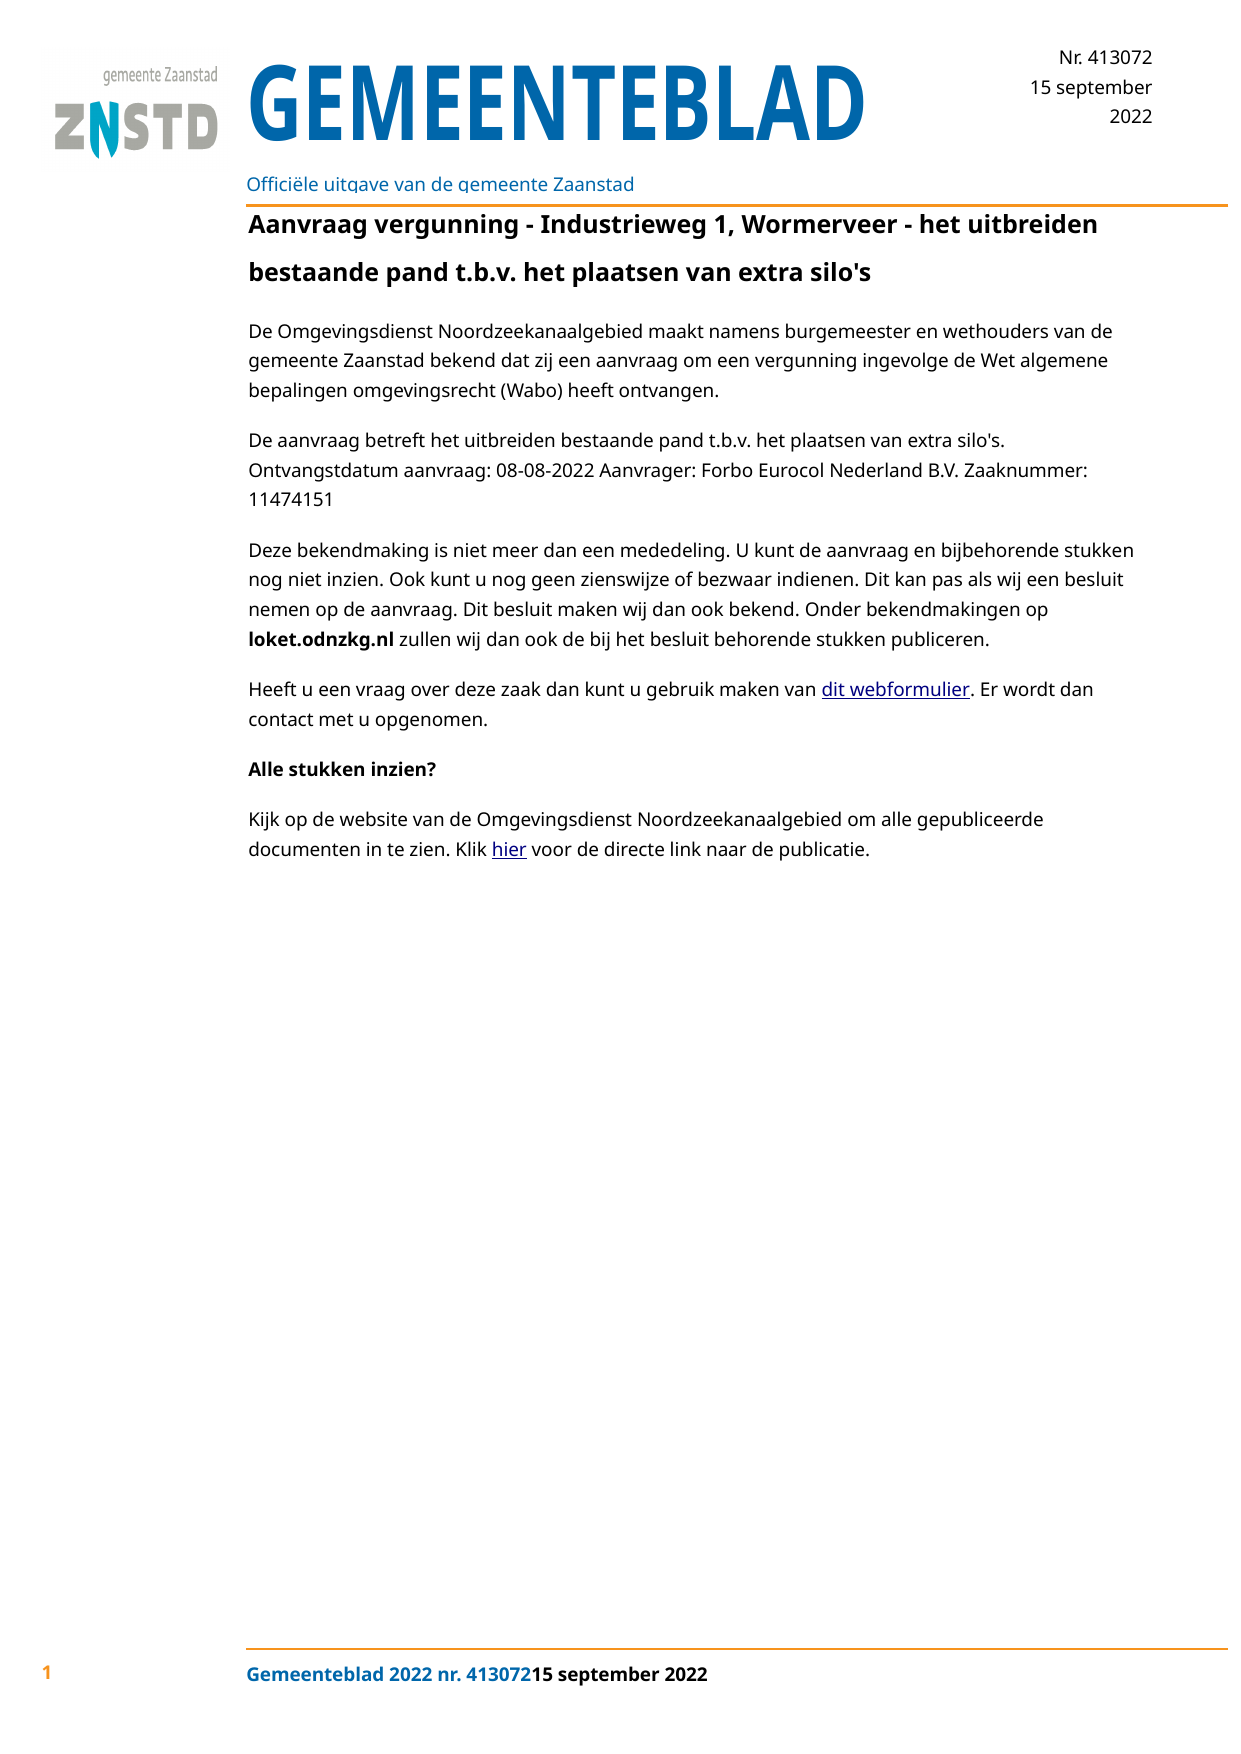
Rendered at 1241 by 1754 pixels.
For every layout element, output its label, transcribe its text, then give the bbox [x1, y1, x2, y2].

text De aanvraag betreft het uitbreiden bestaande pand t.b.v. het plaatsen van extra silo's. Ontvangstdatum aanvraag: 08-08-2022 Aanvrager: Forbo Eurocol Nederland B.V. Zaaknummer: 11474151 [248, 427, 1152, 512]
text Heeft u een vraag over deze zaak dan kunt u gebruik maken van dit webformulier. Er wordt dan contact met u opgenomen. [248, 676, 1152, 732]
text Deze bekendmaking is niet meer dan een mededeling. U kunt de aanvraag en bijbehorende stukken nog niet inzien. Ook kunt u nog geen zienswijze of bezwaar indienen. Dit kan pas als wij een besluit nemen op de aanvraag. Dit besluit maken wij dan ook bekend. Onder bekendmakingen op loket.odnzkg.nl zullen wij dan ook de bij het besluit behorende stukken publiceren. [248, 537, 1152, 652]
text Alle stukken inzien? [248, 756, 1152, 782]
text Kijk op de website van de Omgevingsdienst Noordzeekanaalgebied om alle gepubliceerde documenten in te zien. Klik hier voor de directe link naar de publicatie. [248, 807, 1152, 862]
text Aanvraag vergunning - Industrieweg 1, Wormerveer - het uitbreiden bestaande pand t.b.v. het plaatsen van extra silo's [248, 207, 1152, 288]
text De Omgevingsdienst Noordzeekanaalgebied maakt namens burgemeester en wethouders van de gemeente Zaanstad bekend dat zij een aanvraag om een vergunning ingevolge de Wet algemene bepalingen omgevingsrecht (Wabo) heeft ontvangen. [248, 318, 1152, 403]
picture [41, 47, 231, 172]
